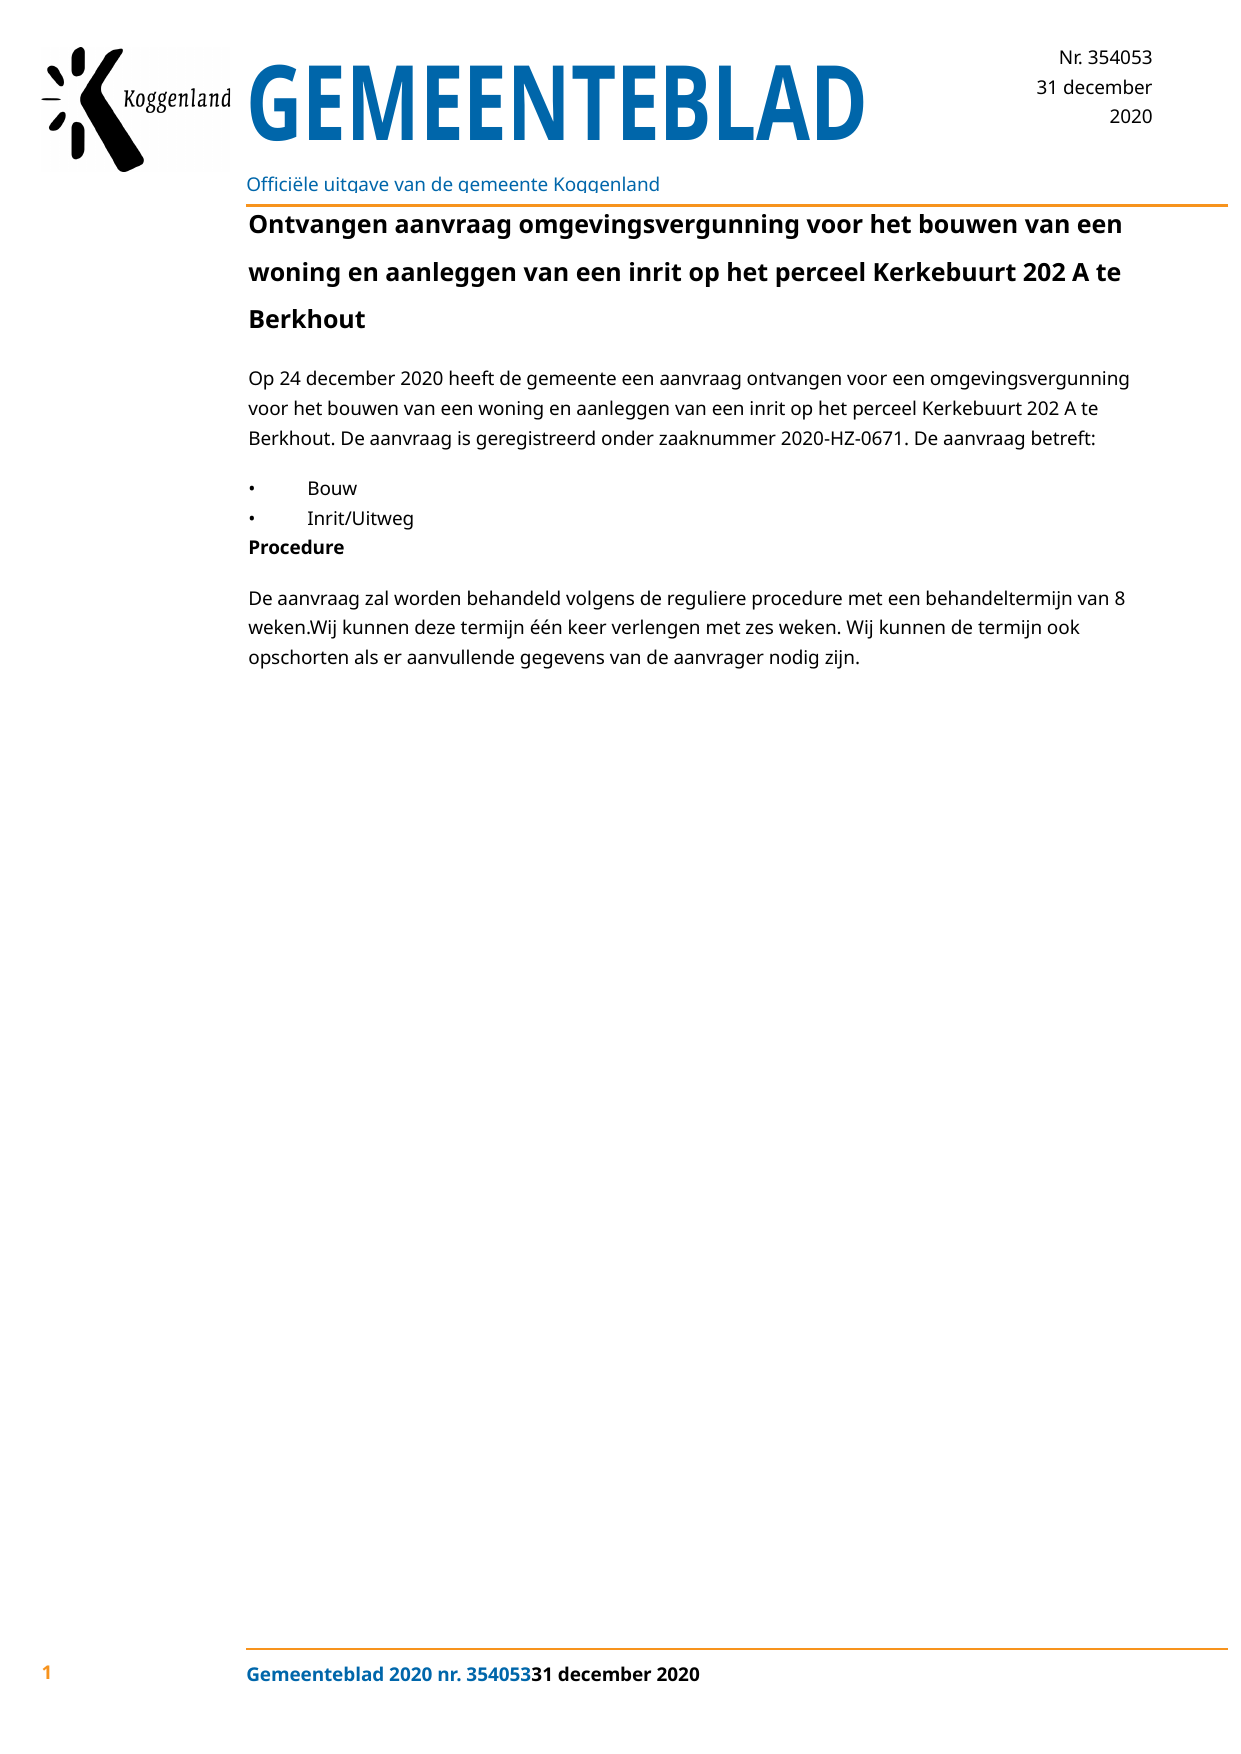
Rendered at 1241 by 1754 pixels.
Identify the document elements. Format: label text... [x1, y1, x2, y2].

text Procedure [248, 534, 1152, 560]
text Op 24 december 2020 heeft de gemeente een aanvraag ontvangen voor een omgevingsvergunning voor het bouwen van een woning en aanleggen van een inrit op het perceel Kerkebuurt 202 A te Berkhout. De aanvraag is geregistreerd onder zaaknummer 2020-HZ-0671. De aanvraag betreft: [248, 366, 1152, 450]
list Inrit/Uitweg [248, 505, 1152, 530]
text De aanvraag zal worden behandeld volgens de reguliere procedure met een behandeltermijn van 8 weken.Wij kunnen deze termijn één keer verlengen met zes weken. Wij kunnen de termijn ook opschorten als er aanvullende gegevens van de aanvrager nodig zijn. [248, 585, 1152, 669]
picture [41, 47, 231, 172]
text Ontvangen aanvraag omgevingsvergunning voor het bouwen van een woning en aanleggen van een inrit op het perceel Kerkebuurt 202 A te Berkhout [248, 207, 1152, 336]
list Bouw [248, 475, 1152, 501]
